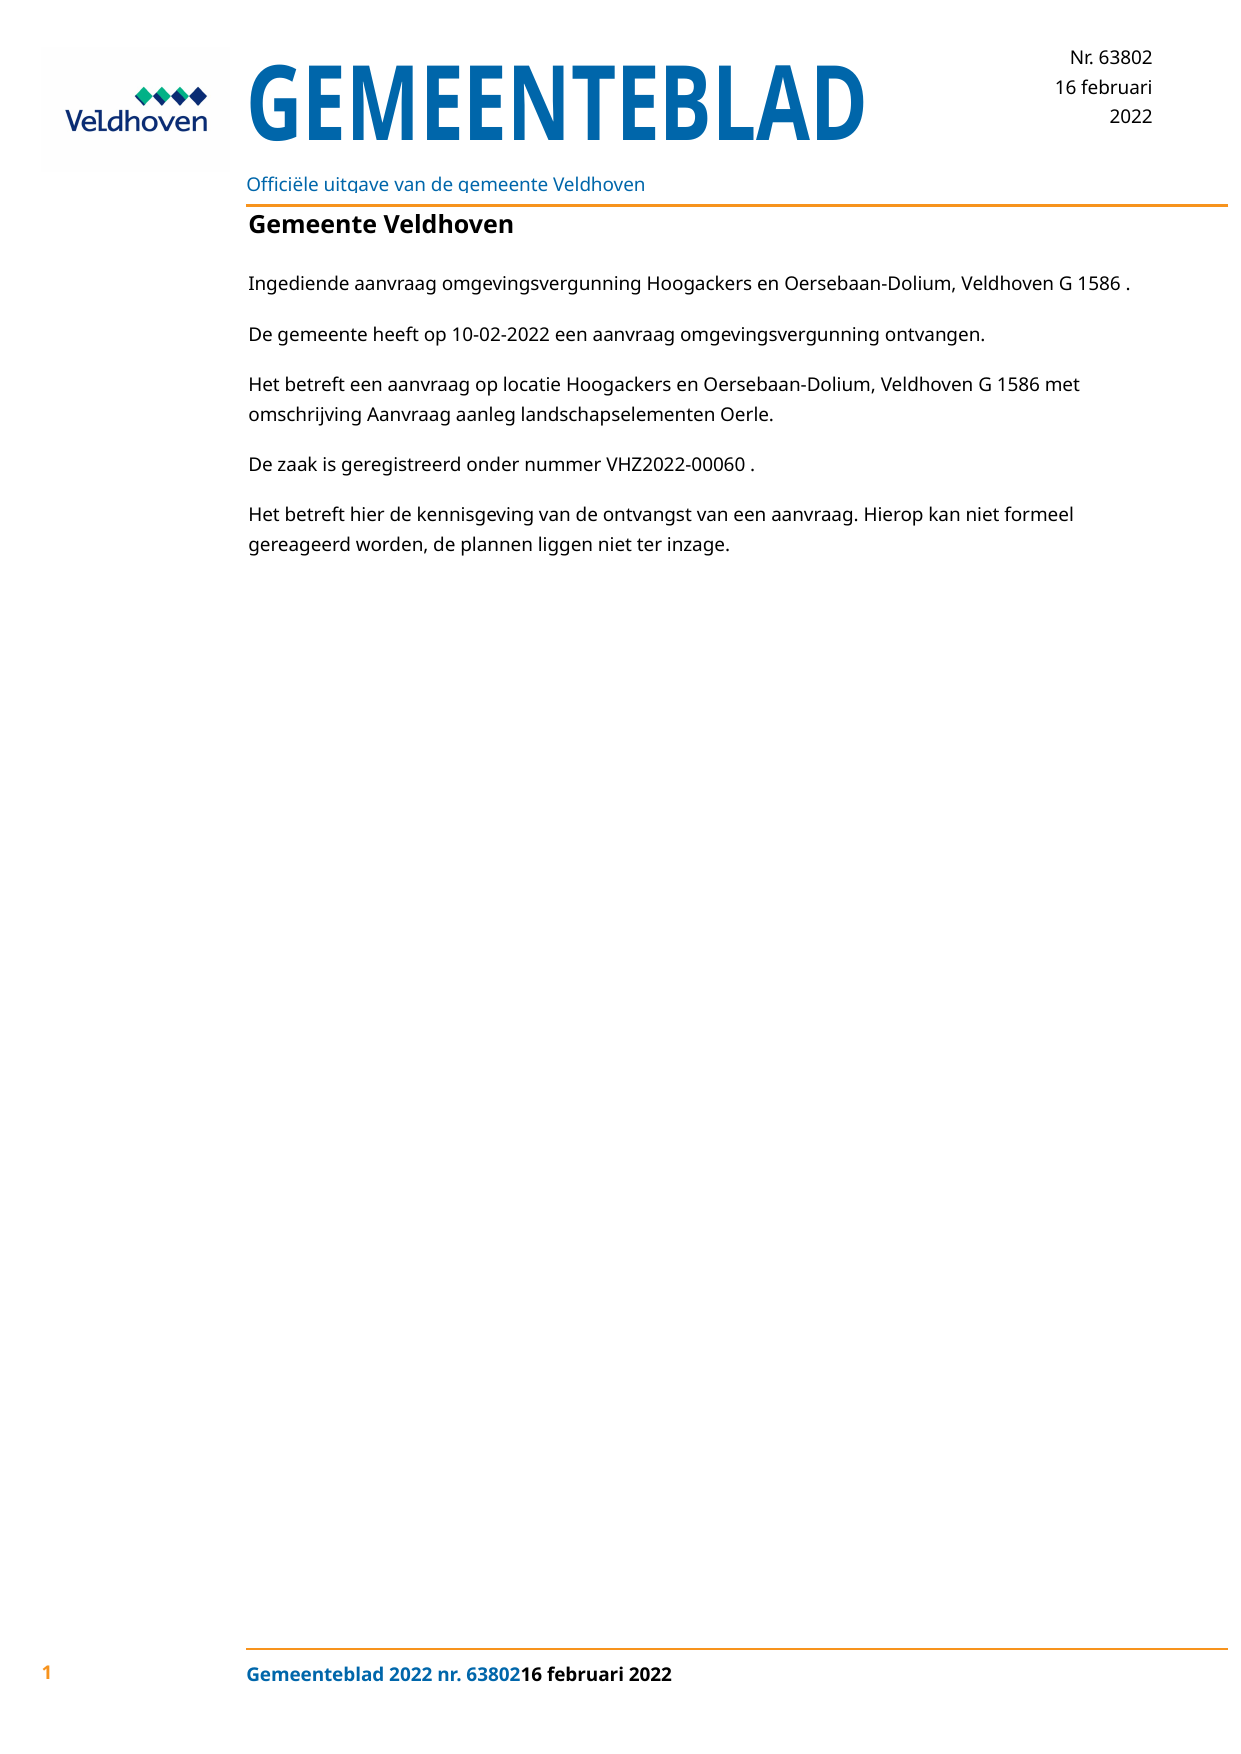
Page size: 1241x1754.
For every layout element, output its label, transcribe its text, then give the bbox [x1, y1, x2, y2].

text Het betreft een aanvraag op locatie Hoogackers en Oersebaan-Dolium, Veldhoven G 1586 met omschrijving Aanvraag aanleg landschapselementen Oerle. [248, 371, 1152, 426]
picture [41, 47, 231, 172]
text Ingediende aanvraag omgevingsvergunning Hoogackers en Oersebaan-Dolium, Veldhoven G 1586 . [248, 270, 1152, 296]
text Gemeente Veldhoven [248, 207, 1152, 241]
text De gemeente heeft op 10-02-2022 een aanvraag omgevingsvergunning ontvangen. [248, 321, 1152, 346]
text De zaak is geregistreerd onder nummer VHZ2022-00060 . [248, 451, 1152, 477]
text Het betreft hier de kennisgeving van de ontvangst van een aanvraag. Hierop kan niet formeel gereageerd worden, de plannen liggen niet ter inzage. [248, 502, 1152, 557]
